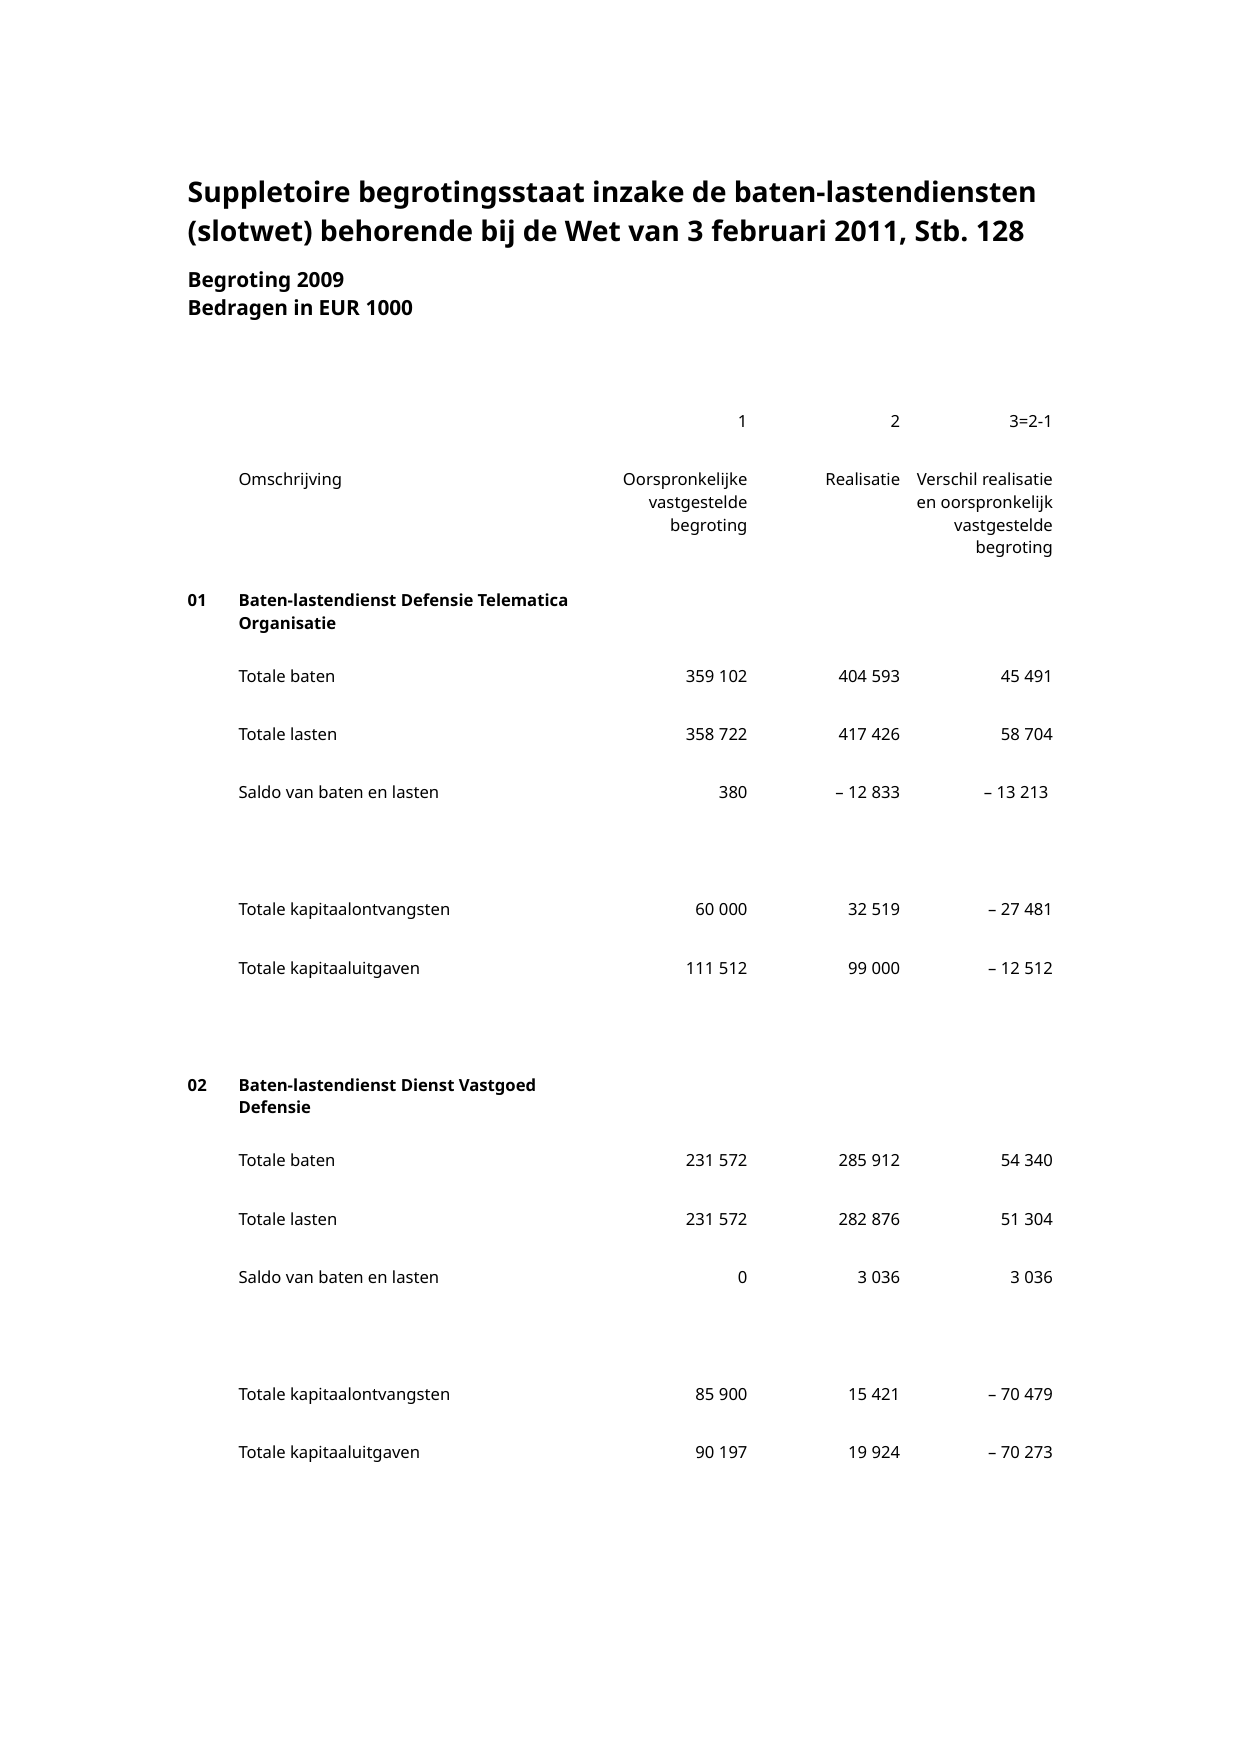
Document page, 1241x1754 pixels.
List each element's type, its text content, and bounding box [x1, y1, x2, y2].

table_cell [900, 1015, 1053, 1073]
table_cell [188, 1149, 238, 1207]
table_cell [188, 956, 238, 1015]
table_cell [188, 723, 238, 781]
table_cell 0 [595, 1266, 747, 1324]
table_cell [595, 1015, 747, 1073]
table_cell [188, 840, 238, 898]
text Begroting 2009 [187, 265, 1053, 293]
table_cell – 12 833 [747, 781, 900, 839]
table_cell – 27 481 [900, 898, 1053, 956]
table_cell [595, 1073, 747, 1149]
table_header [188, 410, 238, 468]
table_cell [747, 589, 900, 664]
table_cell [188, 1499, 238, 1558]
table_header 2 [747, 410, 900, 468]
table_cell Baten-lastendienst Defensie Telematica Organisatie [238, 589, 594, 664]
table_cell 15 421 [747, 1383, 900, 1441]
table_cell 58 704 [900, 723, 1053, 781]
table_cell [900, 840, 1053, 898]
table_cell Baten-lastendienst Dienst Vastgoed Defensie [238, 1073, 594, 1149]
table_cell 60 000 [595, 898, 747, 956]
table_cell Verschil realisatie en oorspronkelijk vastgestelde begroting [900, 468, 1053, 589]
table_cell Saldo van baten en lasten [238, 781, 594, 839]
table_cell 231 572 [595, 1149, 747, 1207]
table_cell 01 [188, 589, 238, 664]
table_cell Omschrijving [238, 468, 594, 589]
table_cell 51 304 [900, 1207, 1053, 1266]
table_cell 99 000 [747, 956, 900, 1015]
table_cell 282 876 [747, 1207, 900, 1266]
table_cell [595, 1324, 747, 1382]
table_cell Totale lasten [238, 723, 594, 781]
table_cell 54 340 [900, 1149, 1053, 1207]
table_cell 3 036 [747, 1266, 900, 1324]
table_cell 359 102 [595, 664, 747, 723]
table_cell 358 722 [595, 723, 747, 781]
table_cell 285 912 [747, 1149, 900, 1207]
text Bedragen in EUR 1000 [187, 293, 1053, 322]
table_cell [595, 840, 747, 898]
table_cell [238, 1015, 594, 1073]
table_cell 85 900 [595, 1383, 747, 1441]
table_header 3=2-1 [900, 410, 1053, 468]
table_cell Oorspronkelijke vastgestelde begroting [595, 468, 747, 589]
table_cell [747, 1324, 900, 1382]
table_cell [747, 1499, 900, 1558]
table_cell 90 197 [595, 1441, 747, 1499]
table_cell 417 426 [747, 723, 900, 781]
table_cell – 70 479 [900, 1383, 1053, 1441]
subtitle Suppletoire begrotingsstaat inzake de baten-lastendiensten (slotwet) behorende bij de Wet van 3 februari 2011, Stb. 128 [187, 172, 1053, 250]
table_cell [188, 1383, 238, 1441]
table_cell [188, 1441, 238, 1499]
table_cell [900, 1073, 1053, 1149]
table_cell [747, 840, 900, 898]
table_cell – 12 512 [900, 956, 1053, 1015]
table_cell [188, 1207, 238, 1266]
table_cell [188, 664, 238, 723]
table_cell Totale kapitaalontvangsten [238, 898, 594, 956]
table_cell 111 512 [595, 956, 747, 1015]
table_cell Totale kapitaaluitgaven [238, 956, 594, 1015]
table_cell Totale baten [238, 664, 594, 723]
table_cell 3 036 [900, 1266, 1053, 1324]
table_cell – 70 273 [900, 1441, 1053, 1499]
table_cell [188, 781, 238, 839]
table_cell [900, 589, 1053, 664]
table_cell 02 [188, 1073, 238, 1149]
table_cell [595, 1499, 747, 1558]
table_cell [747, 1015, 900, 1073]
table_cell Realisatie [747, 468, 900, 589]
table_cell [188, 1015, 238, 1073]
table_cell [188, 468, 238, 589]
table_cell Totale kapitaaluitgaven [238, 1441, 594, 1499]
table_cell [900, 1324, 1053, 1382]
table_cell Saldo van baten en lasten [238, 1266, 594, 1324]
table_header [238, 410, 594, 468]
table_cell 231 572 [595, 1207, 747, 1266]
table_cell [595, 589, 747, 664]
table_cell Totale kapitaalontvangsten [238, 1383, 594, 1441]
table_cell 19 924 [747, 1441, 900, 1499]
table_cell [188, 1324, 238, 1382]
table_cell 32 519 [747, 898, 900, 956]
table_cell 380 [595, 781, 747, 839]
table_cell [238, 1499, 594, 1558]
table_cell – 13 213 [900, 781, 1053, 839]
table_cell 45 491 [900, 664, 1053, 723]
table_cell [188, 898, 238, 956]
table_cell Totale lasten [238, 1207, 594, 1266]
table_cell [238, 840, 594, 898]
table_cell 404 593 [747, 664, 900, 723]
table_cell Totale baten [238, 1149, 594, 1207]
table_cell [900, 1499, 1053, 1558]
table_cell [747, 1073, 900, 1149]
table_cell [188, 1266, 238, 1324]
table_cell [238, 1324, 594, 1382]
table_header 1 [595, 410, 747, 468]
